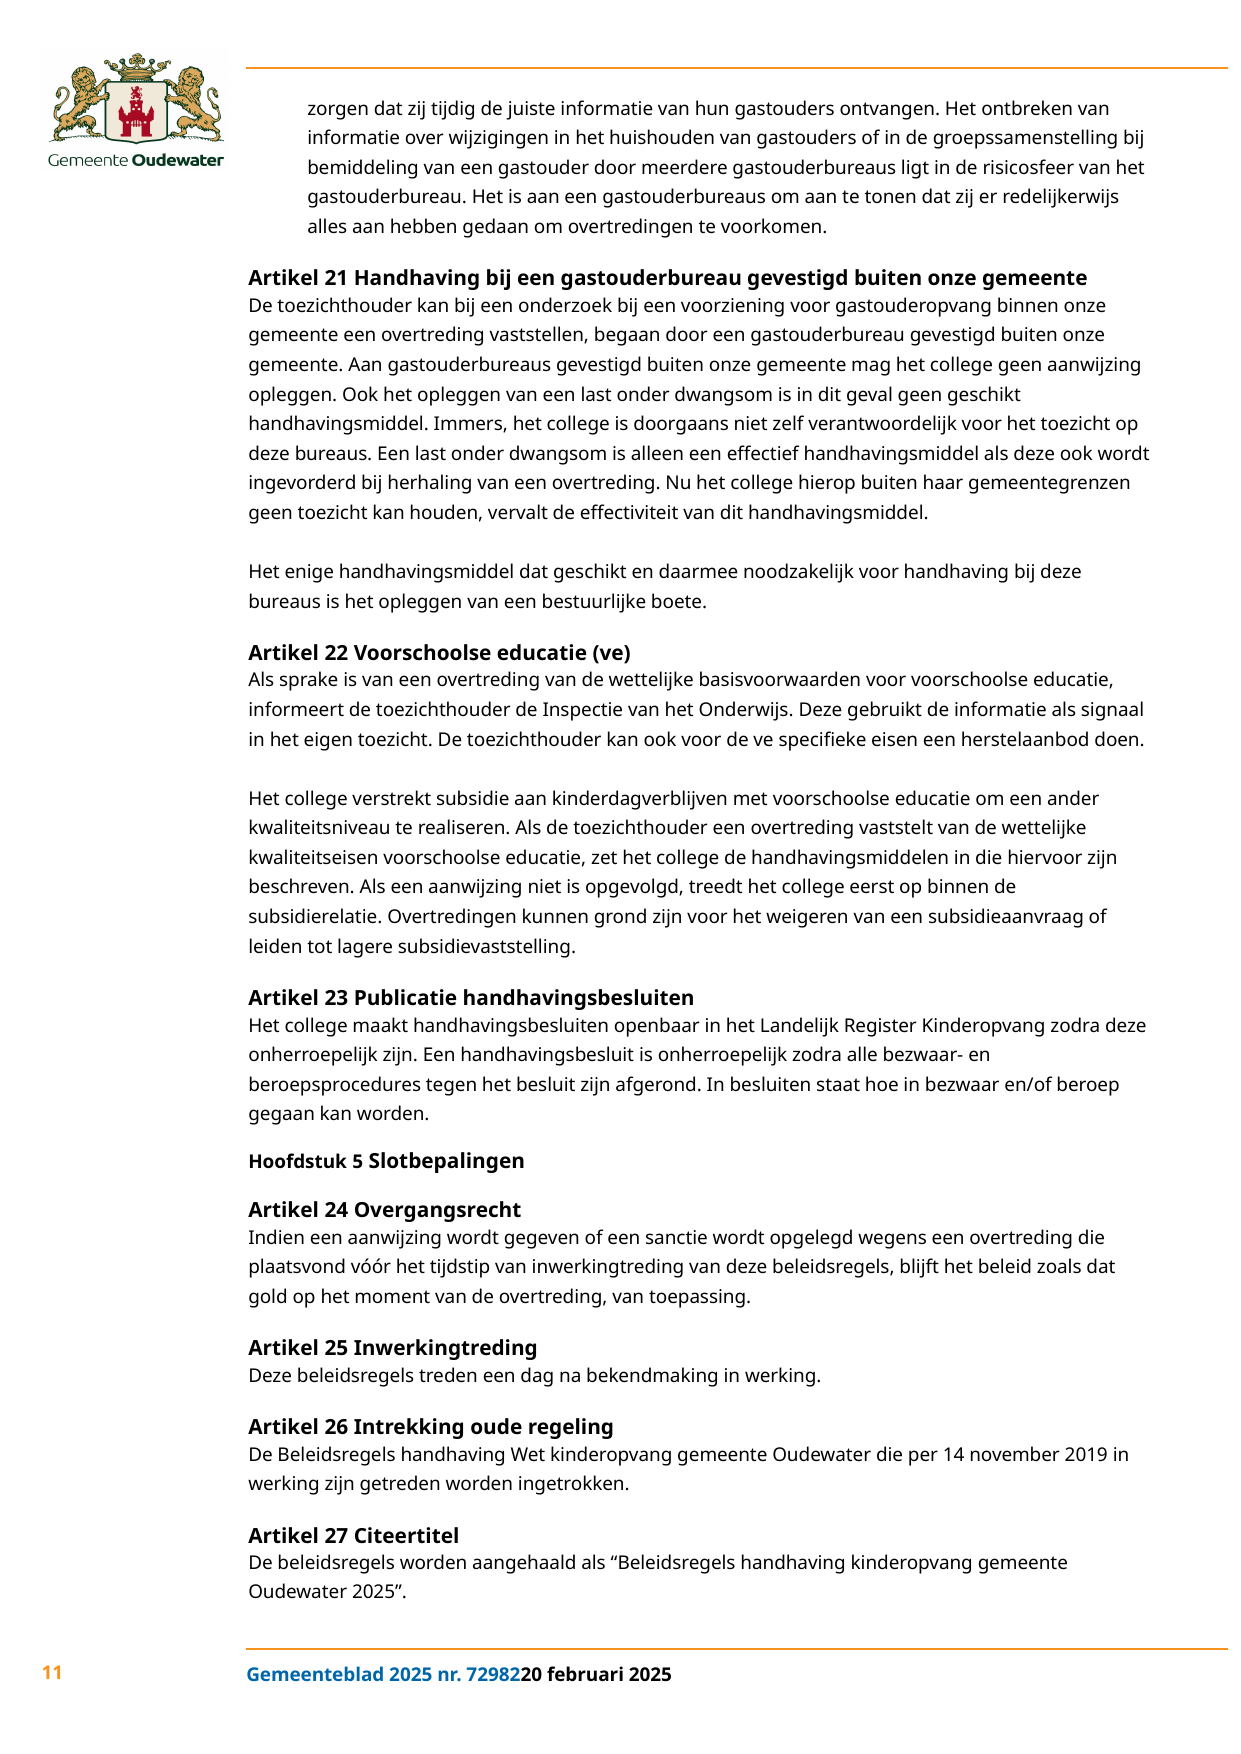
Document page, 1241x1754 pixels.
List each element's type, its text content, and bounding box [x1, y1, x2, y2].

text Artikel 25 Inwerkingtreding [248, 1333, 1152, 1362]
text Artikel 21 Handhaving bij een gastouderbureau gevestigd buiten onze gemeente [248, 263, 1152, 292]
text Artikel 26 Intrekking oude regeling [248, 1412, 1152, 1441]
text De beleidsregels worden aangehaald als “Beleidsregels handhaving kinderopvang gemeente Oudewater 2025”. [248, 1549, 1152, 1604]
text De Beleidsregels handhaving Wet kinderopvang gemeente Oudewater die per 14 november 2019 in werking zijn getreden worden ingetrokken. [248, 1441, 1152, 1496]
text Artikel 23 Publicatie handhavingsbesluiten [248, 983, 1152, 1012]
text Artikel 22 Voorschoolse educatie (ve) [248, 638, 1152, 667]
text Artikel 24 Overgangsrecht [248, 1195, 1152, 1224]
text Artikel 27 Citeertitel [248, 1521, 1152, 1549]
text Het college maakt handhavingsbesluiten openbaar in het Landelijk Register Kinderopvang zodra deze onherroepelijk zijn. Een handhavingsbesluit is onherroepelijk zodra alle bezwaar- en beroepsprocedures tegen het besluit zijn afgerond. In besluiten staat hoe in bezwaar en/of beroep gegaan kan worden. [248, 1012, 1152, 1126]
text Deze beleidsregels treden een dag na bekendmaking in werking. [248, 1362, 1152, 1388]
text Als sprake is van een overtreding van de wettelijke basisvoorwaarden voor voorschoolse educatie, informeert de toezichthouder de Inspectie van het Onderwijs. Deze gebruikt de informatie als signaal in het eigen toezicht. De toezichthouder kan ook voor de ve specifieke eisen een herstelaanbod doen. [248, 667, 1152, 752]
picture [41, 47, 231, 172]
text Indien een aanwijzing wordt gegeven of een sanctie wordt opgelegd wegens een overtreding die plaatsvond vóór het tijdstip van inwerkingtreding van deze beleidsregels, blijft het beleid zoals dat gold op het moment van de overtreding, van toepassing. [248, 1224, 1152, 1309]
list zorgen dat zij tijdig de juiste informatie van hun gastouders ontvangen. Het ontbreken van informatie over wijzigingen in het huishouden van gastouders of in de groepssamenstelling bij bemiddeling van een gastouder door meerdere gastouderbureaus ligt in de risicosfeer van het gastouderbureau. Het is aan een gastouderbureaus om aan te tonen dat zij er redelijkerwijs alles aan hebben gedaan om overtredingen te voorkomen. [248, 95, 1152, 239]
text Het college verstrekt subsidie aan kinderdagverblijven met voorschoolse educatie om een ander kwaliteitsniveau te realiseren. Als de toezichthouder een overtreding vaststelt van de wettelijke kwaliteitseisen voorschoolse educatie, zet het college de handhavingsmiddelen in die hiervoor zijn beschreven. Als een aanwijzing niet is opgevolgd, treedt het college eerst op binnen de subsidierelatie. Overtredingen kunnen grond zijn voor het weigeren van een subsidieaanvraag of leiden tot lagere subsidievaststelling. [248, 785, 1152, 959]
text Het enige handhavingsmiddel dat geschikt en daarmee noodzakelijk voor handhaving bij deze bureaus is het opleggen van een bestuurlijke boete. [248, 558, 1152, 613]
text De toezichthouder kan bij een onderzoek bij een voorziening voor gastouderopvang binnen onze gemeente een overtreding vaststellen, begaan door een gastouderbureau gevestigd buiten onze gemeente. Aan gastouderbureaus gevestigd buiten onze gemeente mag het college geen aanwijzing opleggen. Ook het opleggen van een last onder dwangsom is in dit geval geen geschikt handhavingsmiddel. Immers, het college is doorgaans niet zelf verantwoordelijk voor het toezicht op deze bureaus. Een last onder dwangsom is alleen een effectief handhavingsmiddel als deze ook wordt ingevorderd bij herhaling van een overtreding. Nu het college hierop buiten haar gemeentegrenzen geen toezicht kan houden, vervalt de effectiviteit van dit handhavingsmiddel. [248, 292, 1152, 525]
text Hoofdstuk 5 Slotbepalingen [248, 1146, 1152, 1174]
